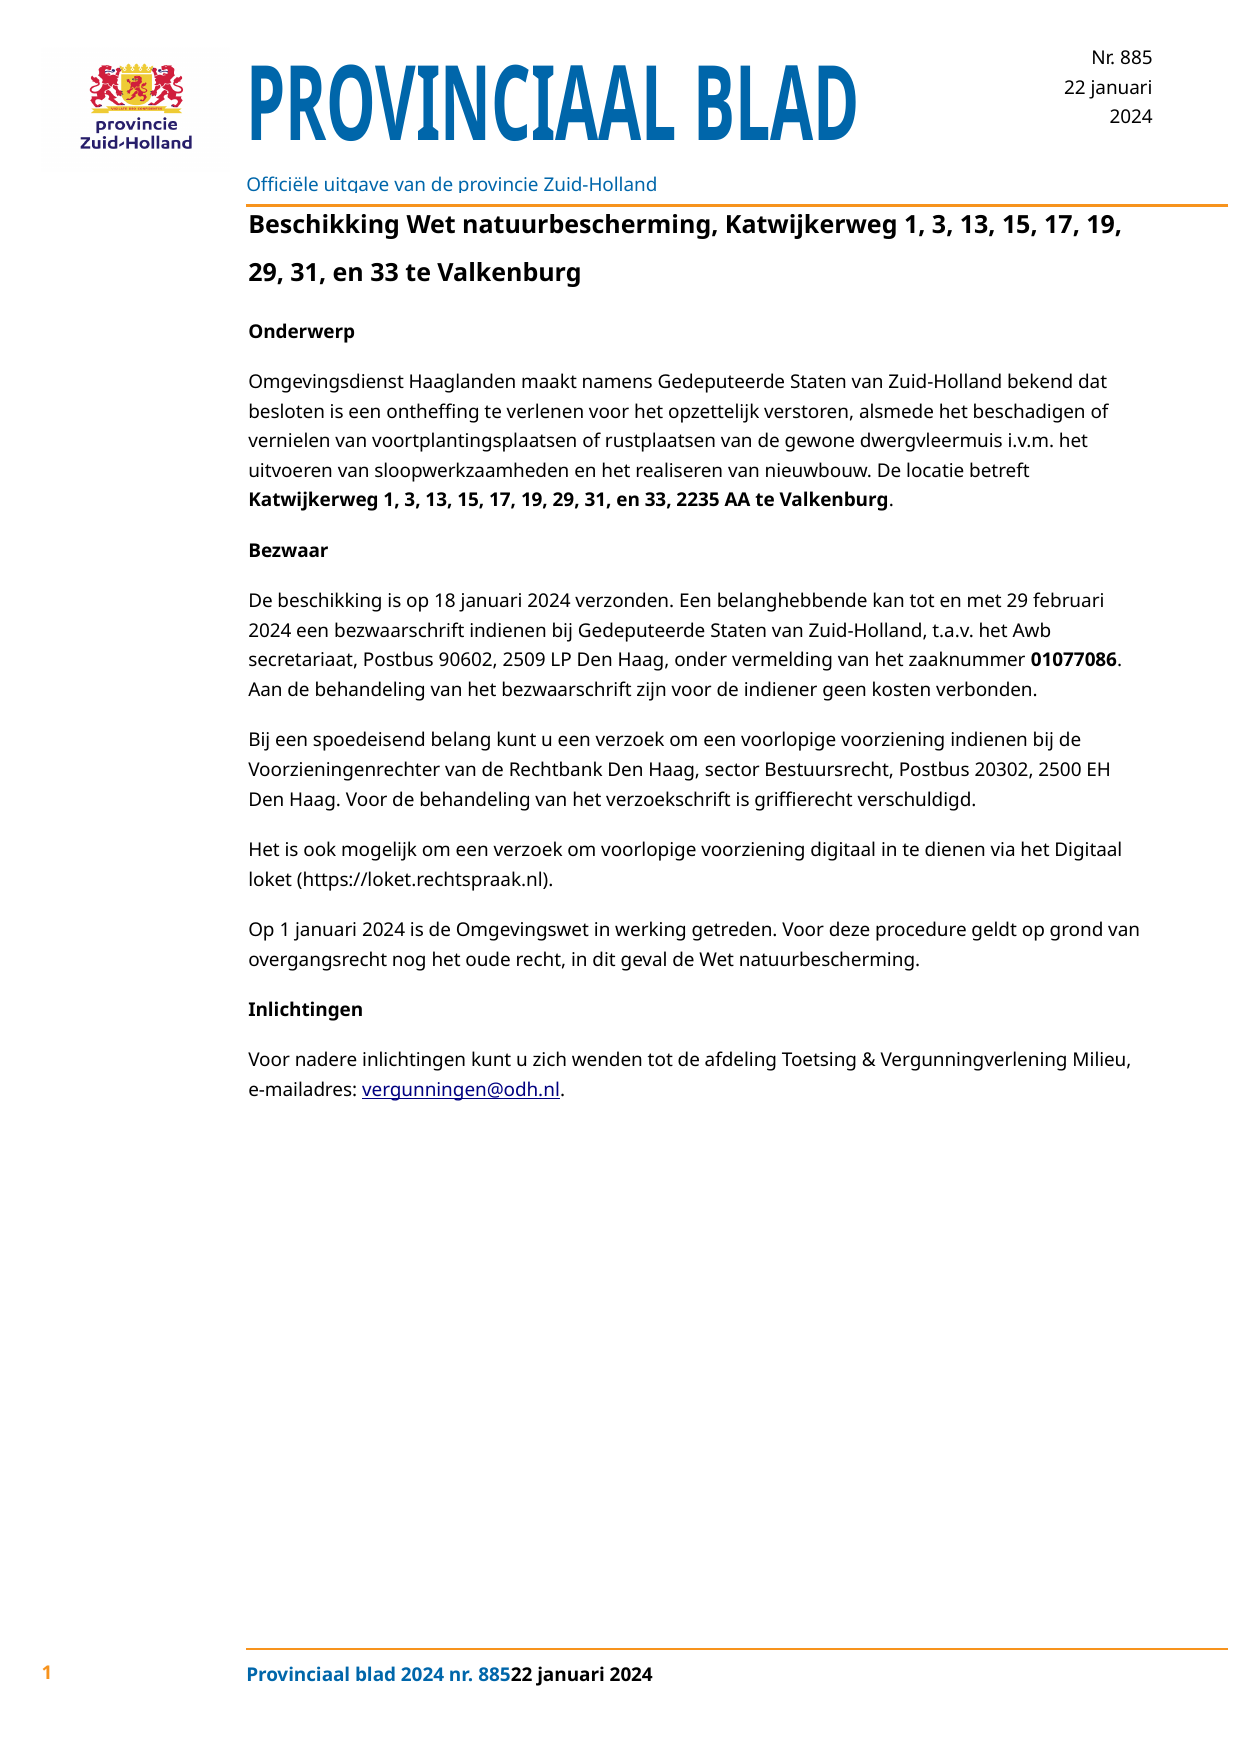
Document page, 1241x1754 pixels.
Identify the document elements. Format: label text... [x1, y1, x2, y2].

picture [41, 47, 231, 172]
text Voor nadere inlichtingen kunt u zich wenden tot de afdeling Toetsing & Vergunningverlening Milieu, e-mailadres: vergunningen@odh.nl. [248, 1047, 1152, 1102]
text Omgevingsdienst Haaglanden maakt namens Gedeputeerde Staten van Zuid-Holland bekend dat besloten is een ontheffing te verlenen voor het opzettelijk verstoren, alsmede het beschadigen of vernielen van voortplantingsplaatsen of rustplaatsen van de gewone dwergvleermuis i.v.m. het uitvoeren van sloopwerkzaamheden en het realiseren van nieuwbouw. De locatie betreft Katwijkerweg 1, 3, 13, 15, 17, 19, 29, 31, en 33, 2235 AA te Valkenburg. [248, 368, 1152, 512]
text Beschikking Wet natuurbescherming, Katwijkerweg 1, 3, 13, 15, 17, 19, 29, 31, en 33 te Valkenburg [248, 207, 1152, 288]
text Op 1 januari 2024 is de Omgevingswet in werking getreden. Voor deze procedure geldt op grond van overgangsrecht nog het oude recht, in dit geval de Wet natuurbescherming. [248, 916, 1152, 972]
text Bij een spoedeisend belang kunt u een verzoek om een voorlopige voorziening indienen bij de Voorzieningenrechter van de Rechtbank Den Haag, sector Bestuursrecht, Postbus 20302, 2500 EH Den Haag. Voor de behandeling van het verzoekschrift is griffierecht verschuldigd. [248, 727, 1152, 812]
text Onderwerp [248, 318, 1152, 344]
text Bezwaar [248, 537, 1152, 563]
text Het is ook mogelijk om een verzoek om voorlopige voorziening digitaal in te dienen via het Digitaal loket (https://loket.rechtspraak.nl). [248, 836, 1152, 892]
text Inlichtingen [248, 996, 1152, 1022]
text De beschikking is op 18 januari 2024 verzonden. Een belanghebbende kan tot en met 29 februari 2024 een bezwaarschrift indienen bij Gedeputeerde Staten van Zuid-Holland, t.a.v. het Awb secretariaat, Postbus 90602, 2509 LP Den Haag, onder vermelding van het zaaknummer 01077086. Aan de behandeling van het bezwaarschrift zijn voor de indiener geen kosten verbonden. [248, 587, 1152, 702]
